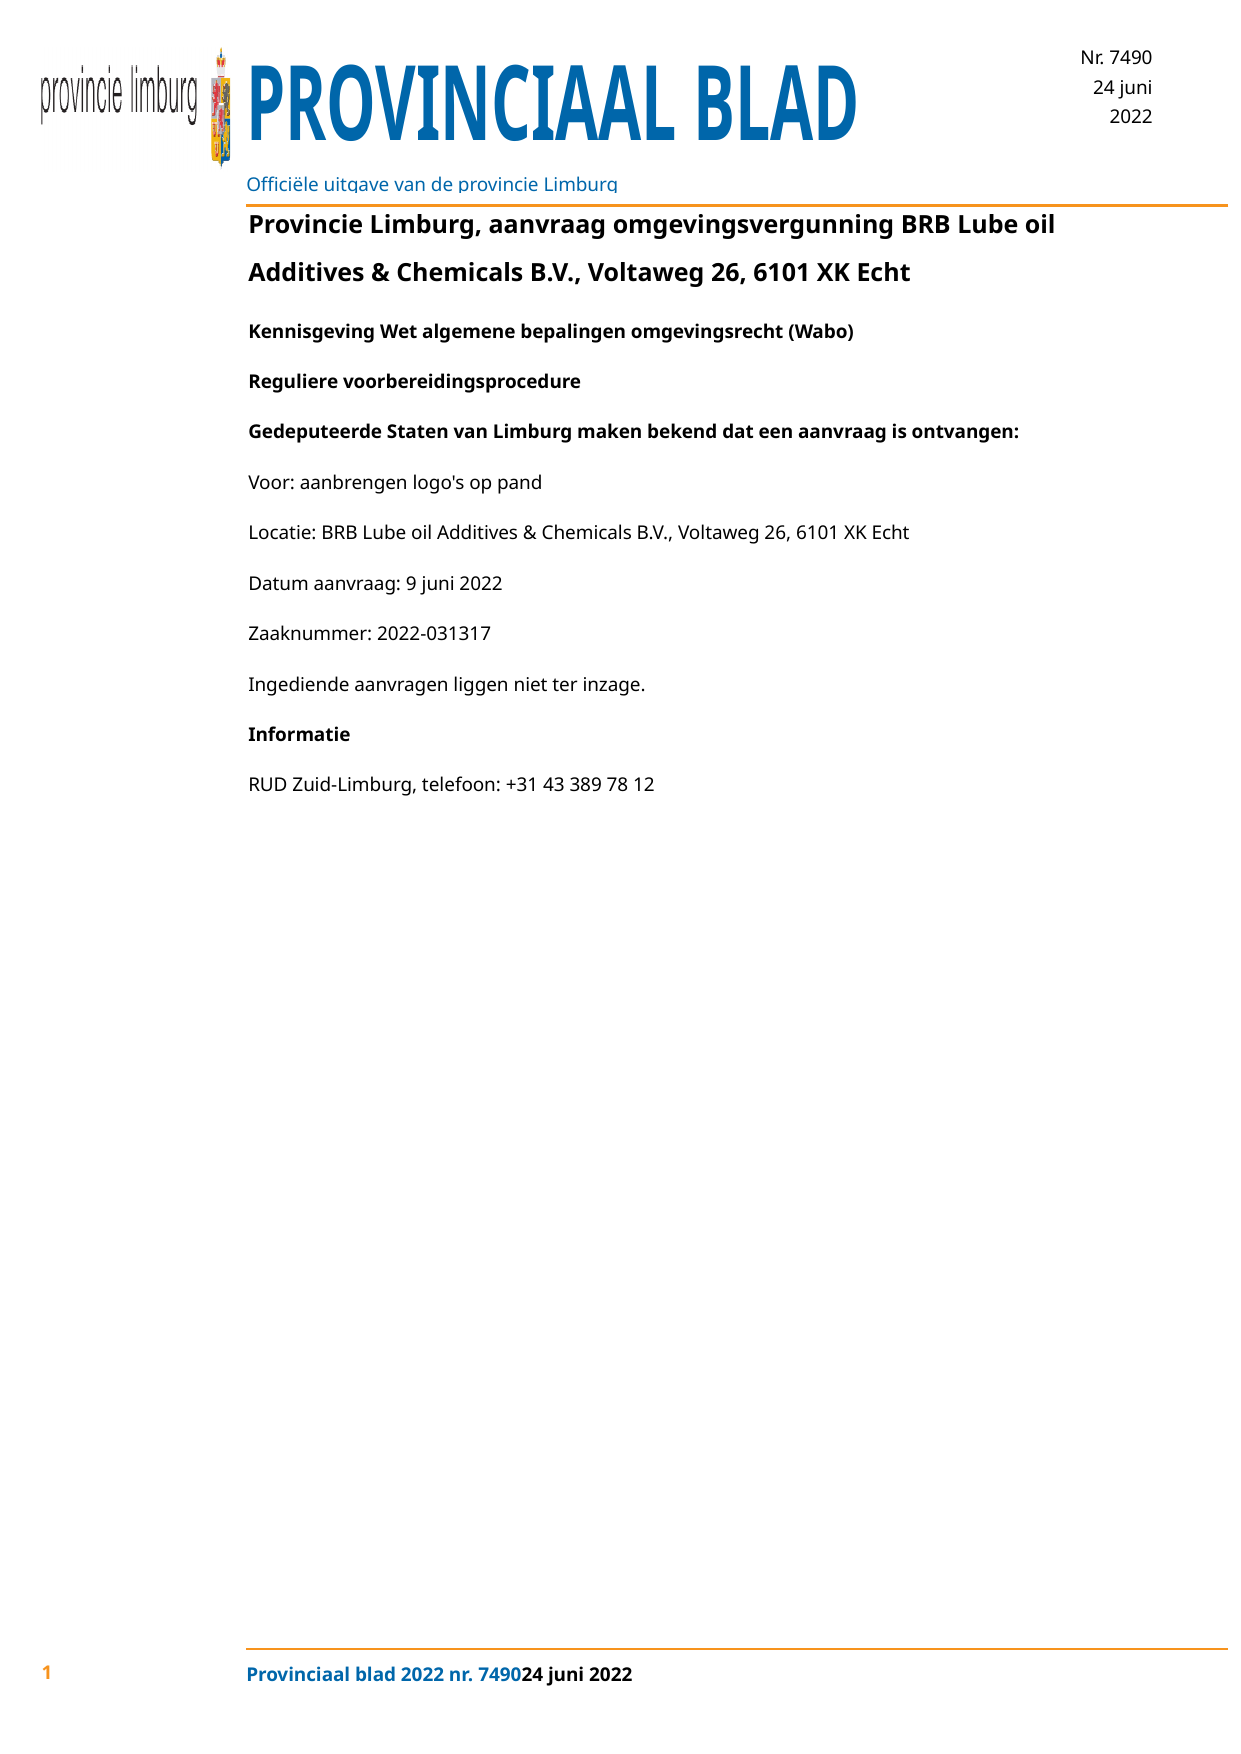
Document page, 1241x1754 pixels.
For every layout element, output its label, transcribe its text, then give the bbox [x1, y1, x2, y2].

picture [41, 47, 231, 172]
text Gedeputeerde Staten van Limburg maken bekend dat een aanvraag is ontvangen: [248, 419, 1152, 444]
text Provincie Limburg, aanvraag omgevingsvergunning BRB Lube oil Additives & Chemicals B.V., Voltaweg 26, 6101 XK Echt [248, 207, 1152, 288]
text RUD Zuid-Limburg, telefoon: +31 43 389 78 12 [248, 772, 1152, 797]
text Ingediende aanvragen liggen niet ter inzage. [248, 671, 1152, 697]
text Locatie: BRB Lube oil Additives & Chemicals B.V., Voltaweg 26, 6101 XK Echt [248, 519, 1152, 545]
text Informatie [248, 721, 1152, 747]
text Datum aanvraag: 9 juni 2022 [248, 570, 1152, 596]
text Reguliere voorbereidingsprocedure [248, 368, 1152, 394]
text Voor: aanbrengen logo's op pand [248, 469, 1152, 495]
text Zaaknummer: 2022-031317 [248, 620, 1152, 646]
text Kennisgeving Wet algemene bepalingen omgevingsrecht (Wabo) [248, 318, 1152, 344]
